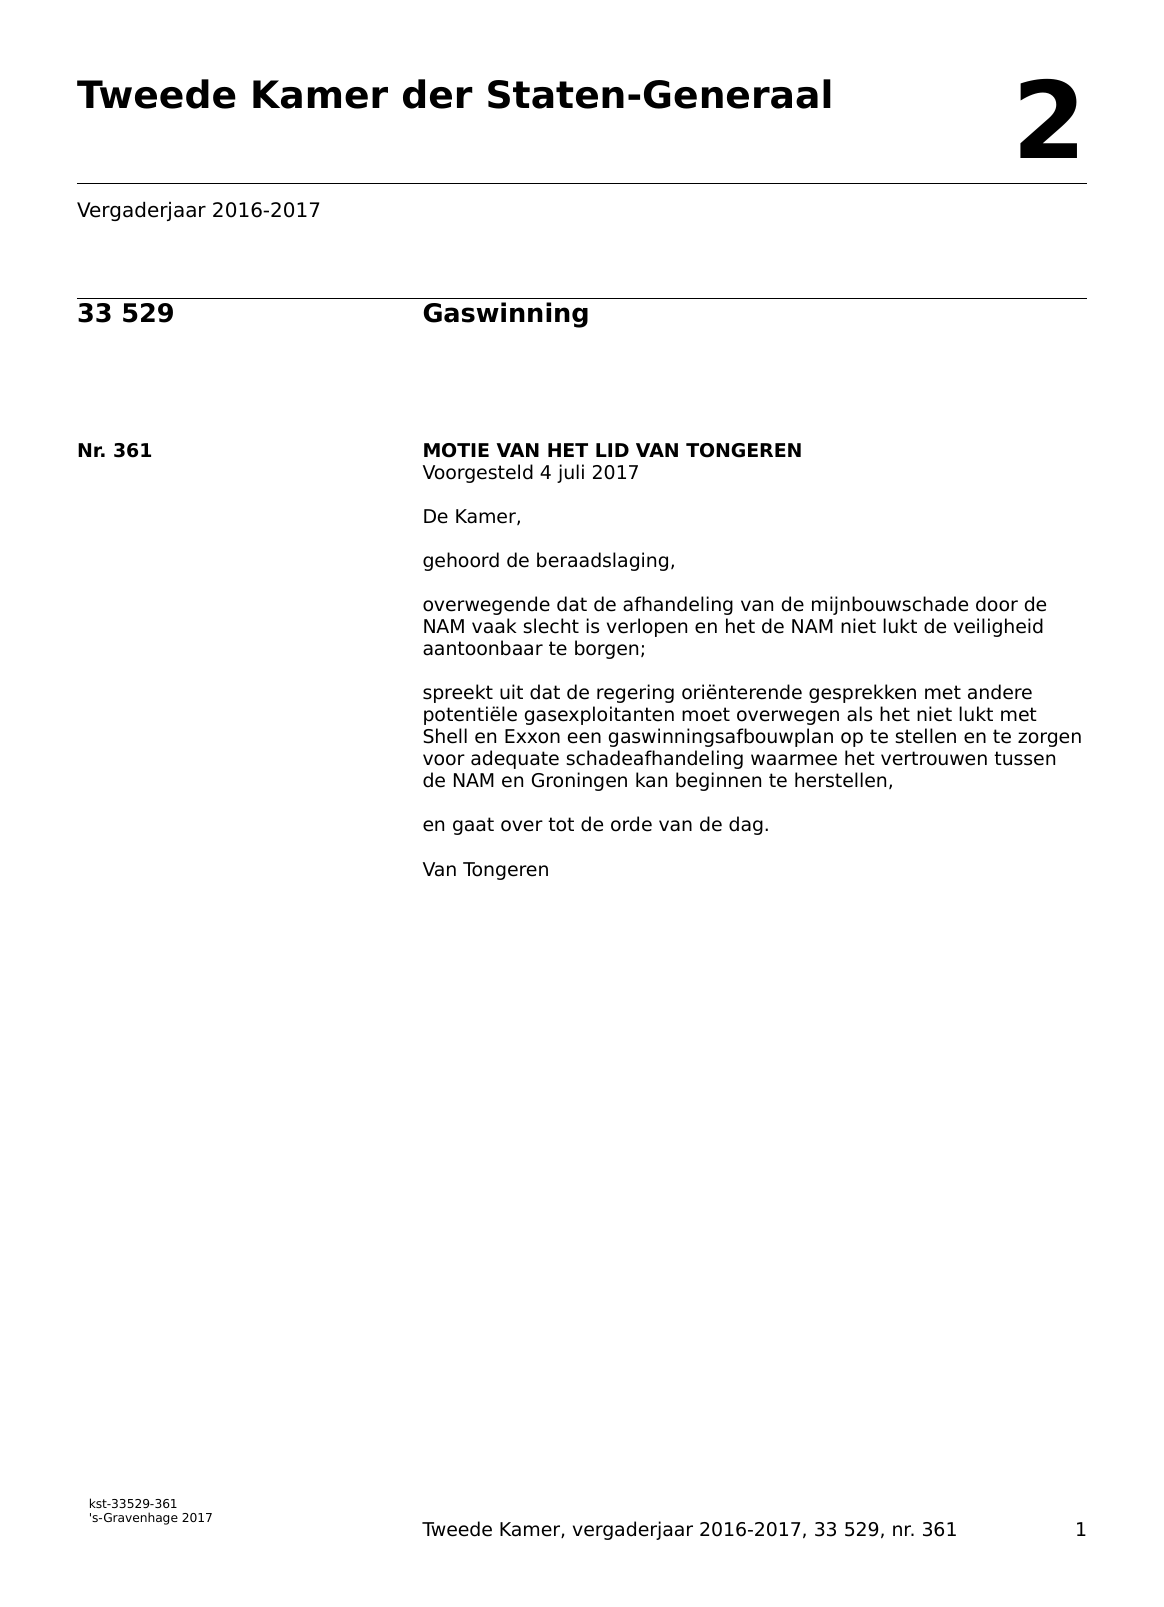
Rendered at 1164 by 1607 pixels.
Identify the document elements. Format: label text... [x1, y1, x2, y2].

text Voorgesteld 4 juli 2017 [422, 462, 1087, 484]
text overwegende dat de afhandeling van de mijnbouwschade door de NAM vaak slecht is verlopen en het de NAM niet lukt de veiligheid aantoonbaar te borgen; [422, 594, 1087, 660]
text spreekt uit dat de regering oriënterende gesprekken met andere potentiële gasexploitanten moet overwegen als het niet lukt met Shell en Exxon een gaswinningsafbouwplan op te stellen en te zorgen voor adequate schadeafhandeling waarmee het vertrouwen tussen de NAM en Groningen kan beginnen te herstellen, [422, 682, 1087, 792]
table_cell Vergaderjaar 2016-2017 [77, 184, 1087, 298]
table_header Tweede Kamer der Staten-Generaal [77, 59, 886, 183]
subtitle 33 529 Gaswinning [77, 299, 1087, 329]
text kst-33529-361 [88, 1497, 323, 1511]
text 's-Gravenhage 2017 [88, 1511, 323, 1525]
subtitle Nr. 361 MOTIE VAN HET LID VAN TONGEREN [77, 440, 1087, 462]
text en gaat over tot de orde van de dag. [422, 814, 1087, 836]
text gehoord de beraadslaging, [422, 550, 1087, 572]
text Van Tongeren [422, 858, 1087, 881]
table_header 2 [886, 59, 1087, 183]
text De Kamer, [422, 506, 1087, 528]
